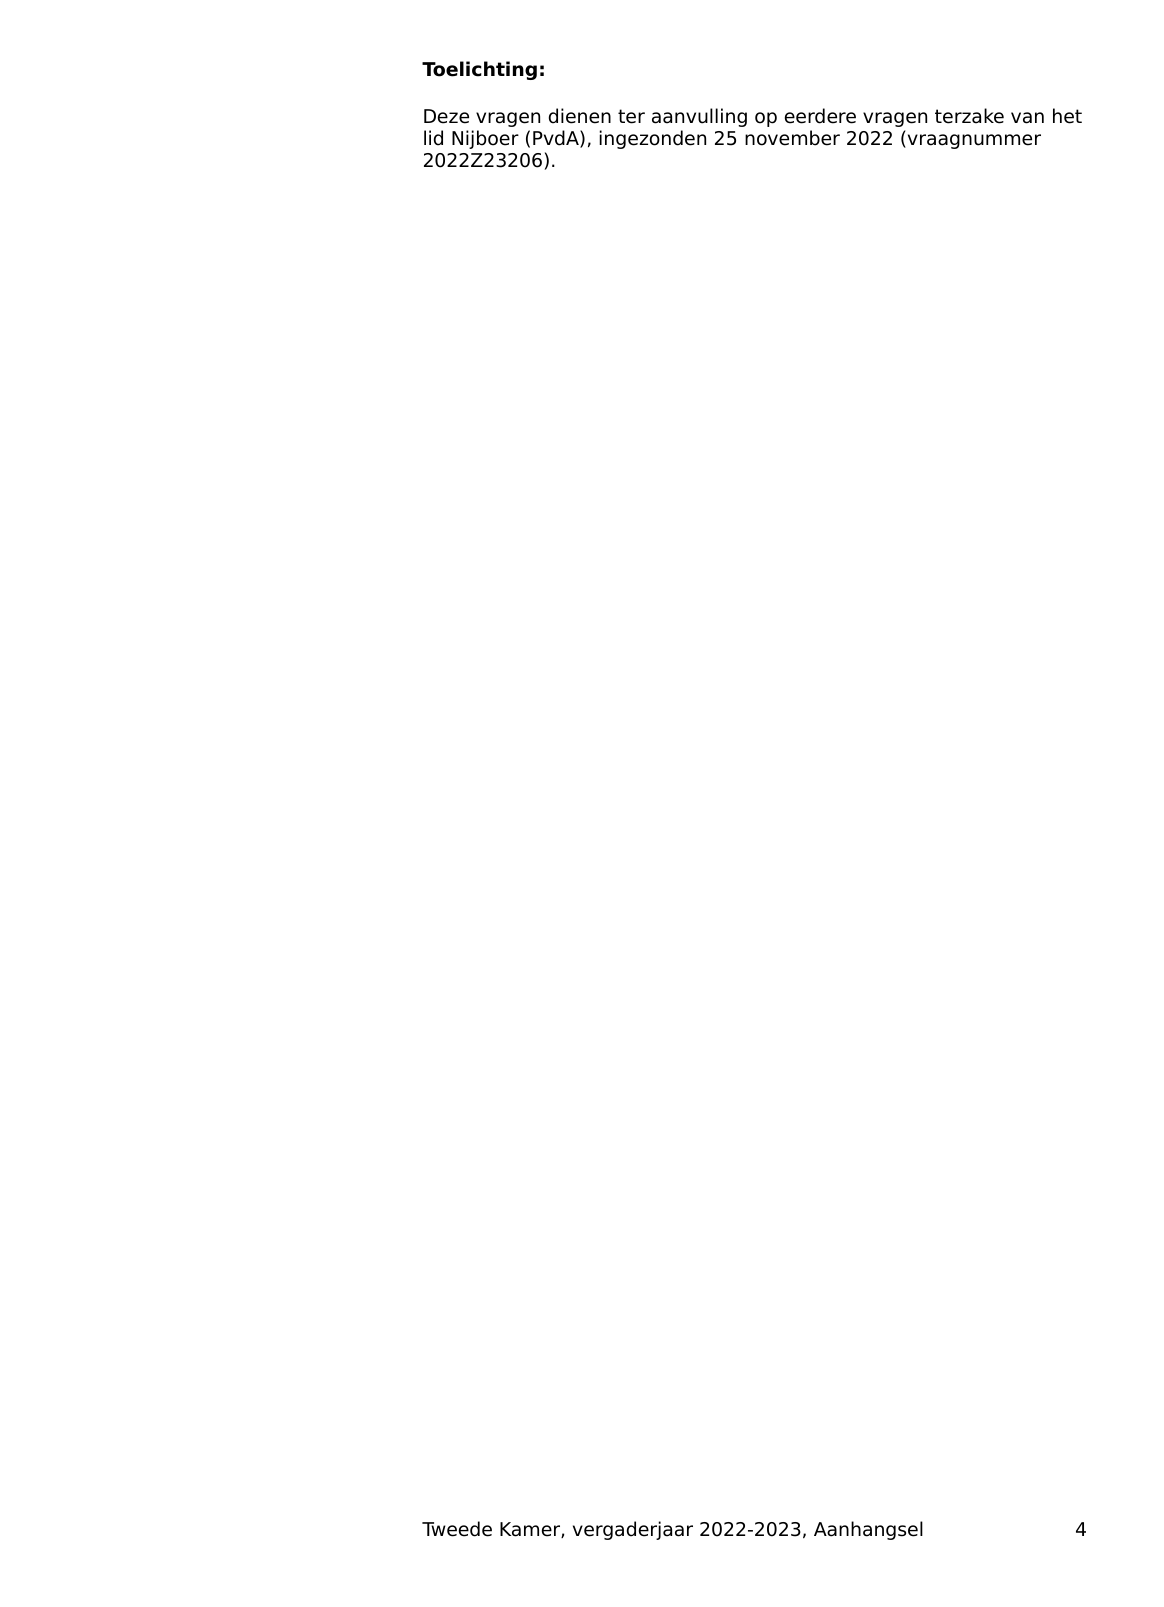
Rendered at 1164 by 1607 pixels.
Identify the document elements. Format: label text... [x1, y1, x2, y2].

subtitle Toelichting: [422, 59, 1087, 81]
text Deze vragen dienen ter aanvulling op eerdere vragen terzake van het lid Nijboer (PvdA), ingezonden 25 november 2022 (vraagnummer 2022Z23206). [422, 106, 1087, 172]
